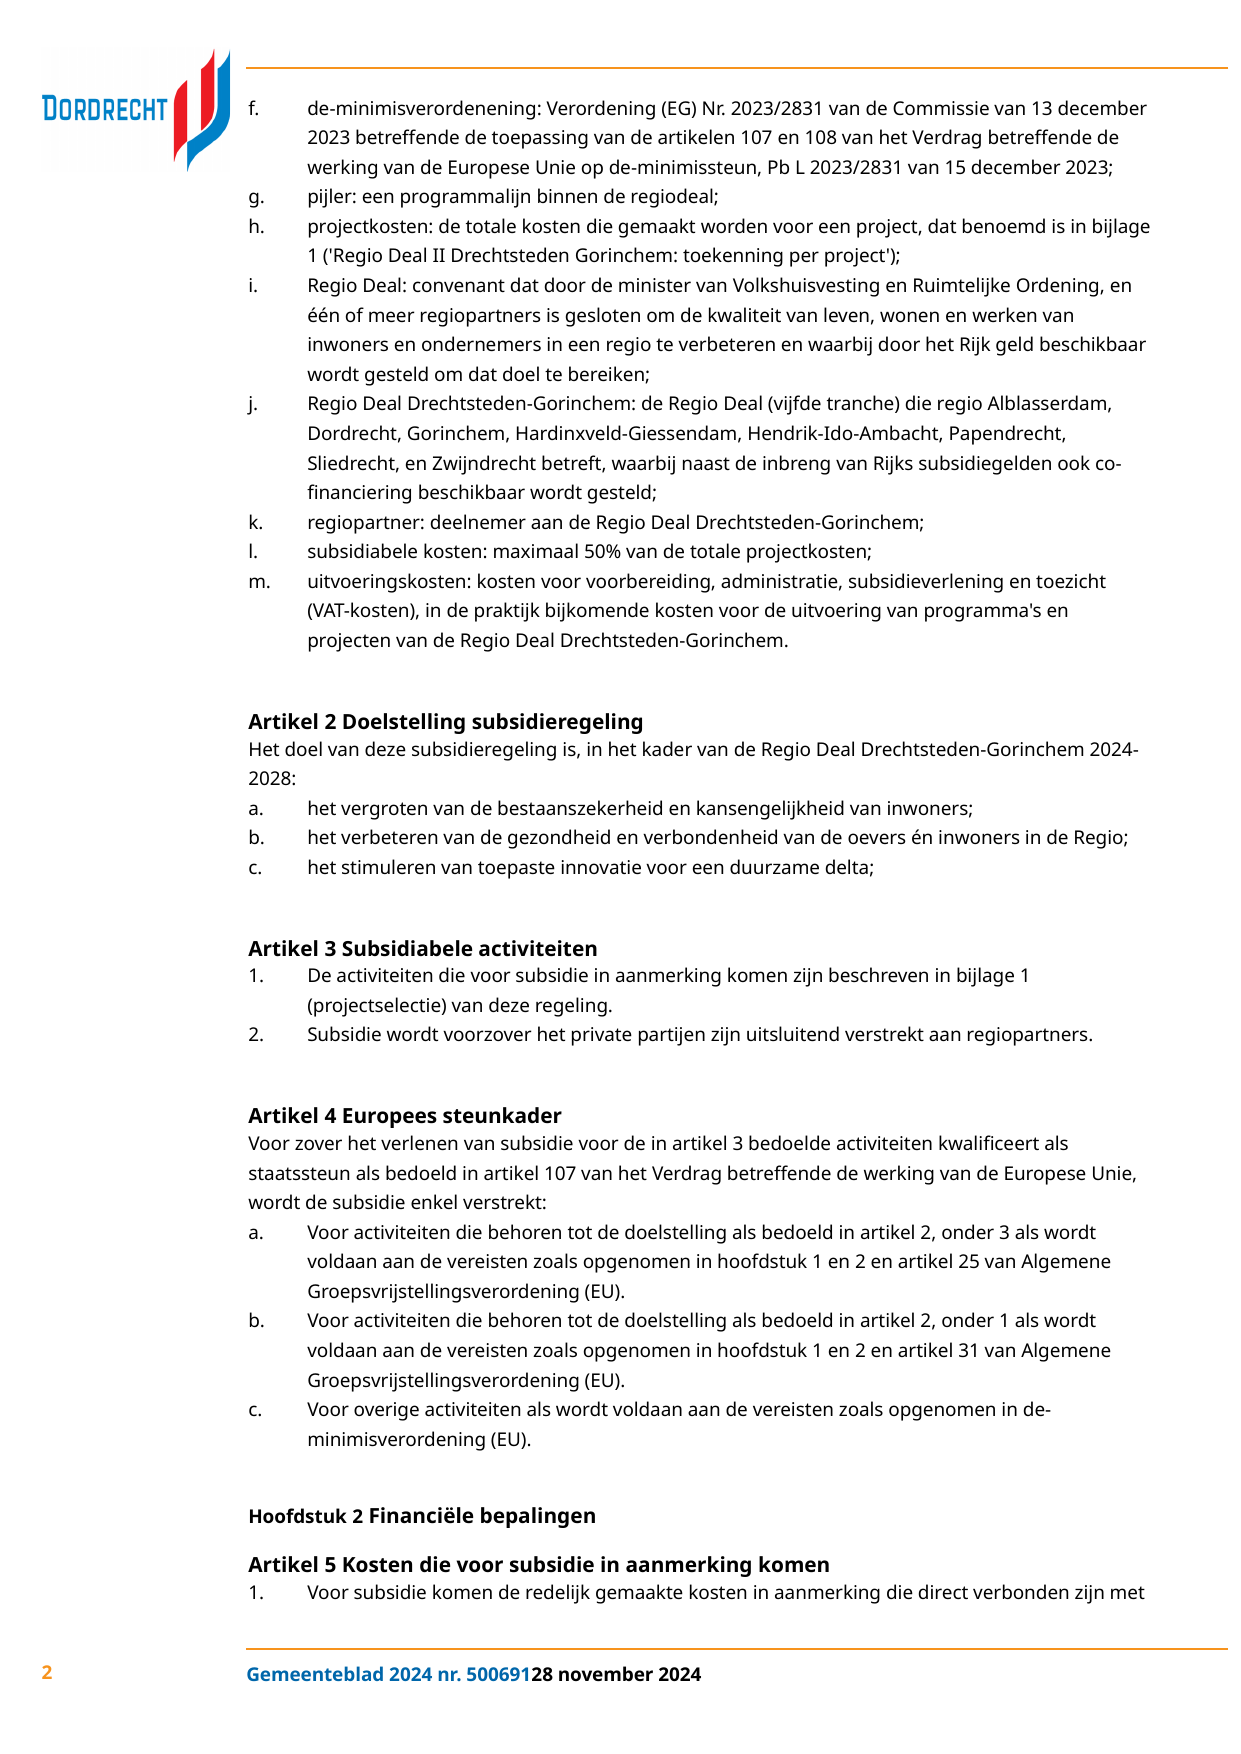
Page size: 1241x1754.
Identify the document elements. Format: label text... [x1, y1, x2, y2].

list het vergroten van de bestaanszekerheid en kansengelijkheid van inwoners; [248, 795, 1152, 821]
list pijler: een programmalijn binnen de regiodeal; [248, 183, 1152, 209]
list Regio Deal: convenant dat door de minister van Volkshuisvesting en Ruimtelijke Ordening, en één of meer regiopartners is gesloten om de kwaliteit van leven, wonen en werken van inwoners en ondernemers in een regio te verbeteren en waarbij door het Rijk geld beschikbaar wordt gesteld om dat doel te bereiken; [248, 272, 1152, 387]
list Voor activiteiten die behoren tot de doelstelling als bedoeld in artikel 2, onder 1 als wordt voldaan aan de vereisten zoals opgenomen in hoofdstuk 1 en 2 en artikel 31 van Algemene Groepsvrijstellingsverordening (EU). [248, 1308, 1152, 1392]
text Artikel 3 Subsidiabele activiteiten [248, 934, 1152, 962]
list Regio Deal Drechtsteden-Gorinchem: de Regio Deal (vijfde tranche) die regio Alblasserdam, Dordrecht, Gorinchem, Hardinxveld-Giessendam, Hendrik-Ido-Ambacht, Papendrecht, Sliedrecht, en Zwijndrecht betreft, waarbij naast de inbreng van Rijks subsidiegelden ook co- financiering beschikbaar wordt gesteld; [248, 391, 1152, 505]
list het verbeteren van de gezondheid en verbondenheid van de oevers én inwoners in de Regio; [248, 824, 1152, 850]
list Voor activiteiten die behoren tot de doelstelling als bedoeld in artikel 2, onder 3 als wordt voldaan aan de vereisten zoals opgenomen in hoofdstuk 1 en 2 en artikel 25 van Algemene Groepsvrijstellingsverordening (EU). [248, 1219, 1152, 1304]
text Voor zover het verlenen van subsidie voor de in artikel 3 bedoelde activiteiten kwalificeert als staatssteun als bedoeld in artikel 107 van het Verdrag betreffende de werking van de Europese Unie, wordt de subsidie enkel verstrekt: [248, 1130, 1152, 1215]
list subsidiabele kosten: maximaal 50% van de totale projectkosten; [248, 538, 1152, 564]
text Hoofdstuk 2 Financiële bepalingen [248, 1501, 1152, 1529]
picture [41, 47, 231, 172]
list De activiteiten die voor subsidie in aanmerking komen zijn beschreven in bijlage 1 (projectselectie) van deze regeling. [248, 962, 1152, 1018]
list de-minimisverordenening: Verordening (EG) Nr. 2023/2831 van de Commissie van 13 december 2023 betreffende de toepassing van de artikelen 107 en 108 van het Verdrag betreffende de werking van de Europese Unie op de-minimissteun, Pb L 2023/2831 van 15 december 2023; [248, 95, 1152, 180]
text Het doel van deze subsidieregeling is, in het kader van de Regio Deal Drechtsteden-Gorinchem 2024-2028: [248, 736, 1152, 791]
text Artikel 2 Doelstelling subsidieregeling [248, 707, 1152, 736]
list Voor overige activiteiten als wordt voldaan aan de vereisten zoals opgenomen in de-minimisverordening (EU). [248, 1396, 1152, 1452]
list Subsidie wordt voorzover het private partijen zijn uitsluitend verstrekt aan regiopartners. [248, 1022, 1152, 1047]
list het stimuleren van toepaste innovatie voor een duurzame delta; [248, 854, 1152, 880]
text Artikel 4 Europees steunkader [248, 1102, 1152, 1130]
list projectkosten: de totale kosten die gemaakt worden voor een project, dat benoemd is in bijlage 1 ('Regio Deal II Drechtsteden Gorinchem: toekenning per project'); [248, 213, 1152, 268]
list uitvoeringskosten: kosten voor voorbereiding, administratie, subsidieverlening en toezicht (VAT-kosten), in de praktijk bijkomende kosten voor de uitvoering van programma's en projecten van de Regio Deal Drechtsteden-Gorinchem. [248, 568, 1152, 653]
text Artikel 5 Kosten die voor subsidie in aanmerking komen [248, 1550, 1152, 1579]
list regiopartner: deelnemer aan de Regio Deal Drechtsteden-Gorinchem; [248, 509, 1152, 535]
list Voor subsidie komen de redelijk gemaakte kosten in aanmerking die direct verbonden zijn met [248, 1579, 1152, 1604]
